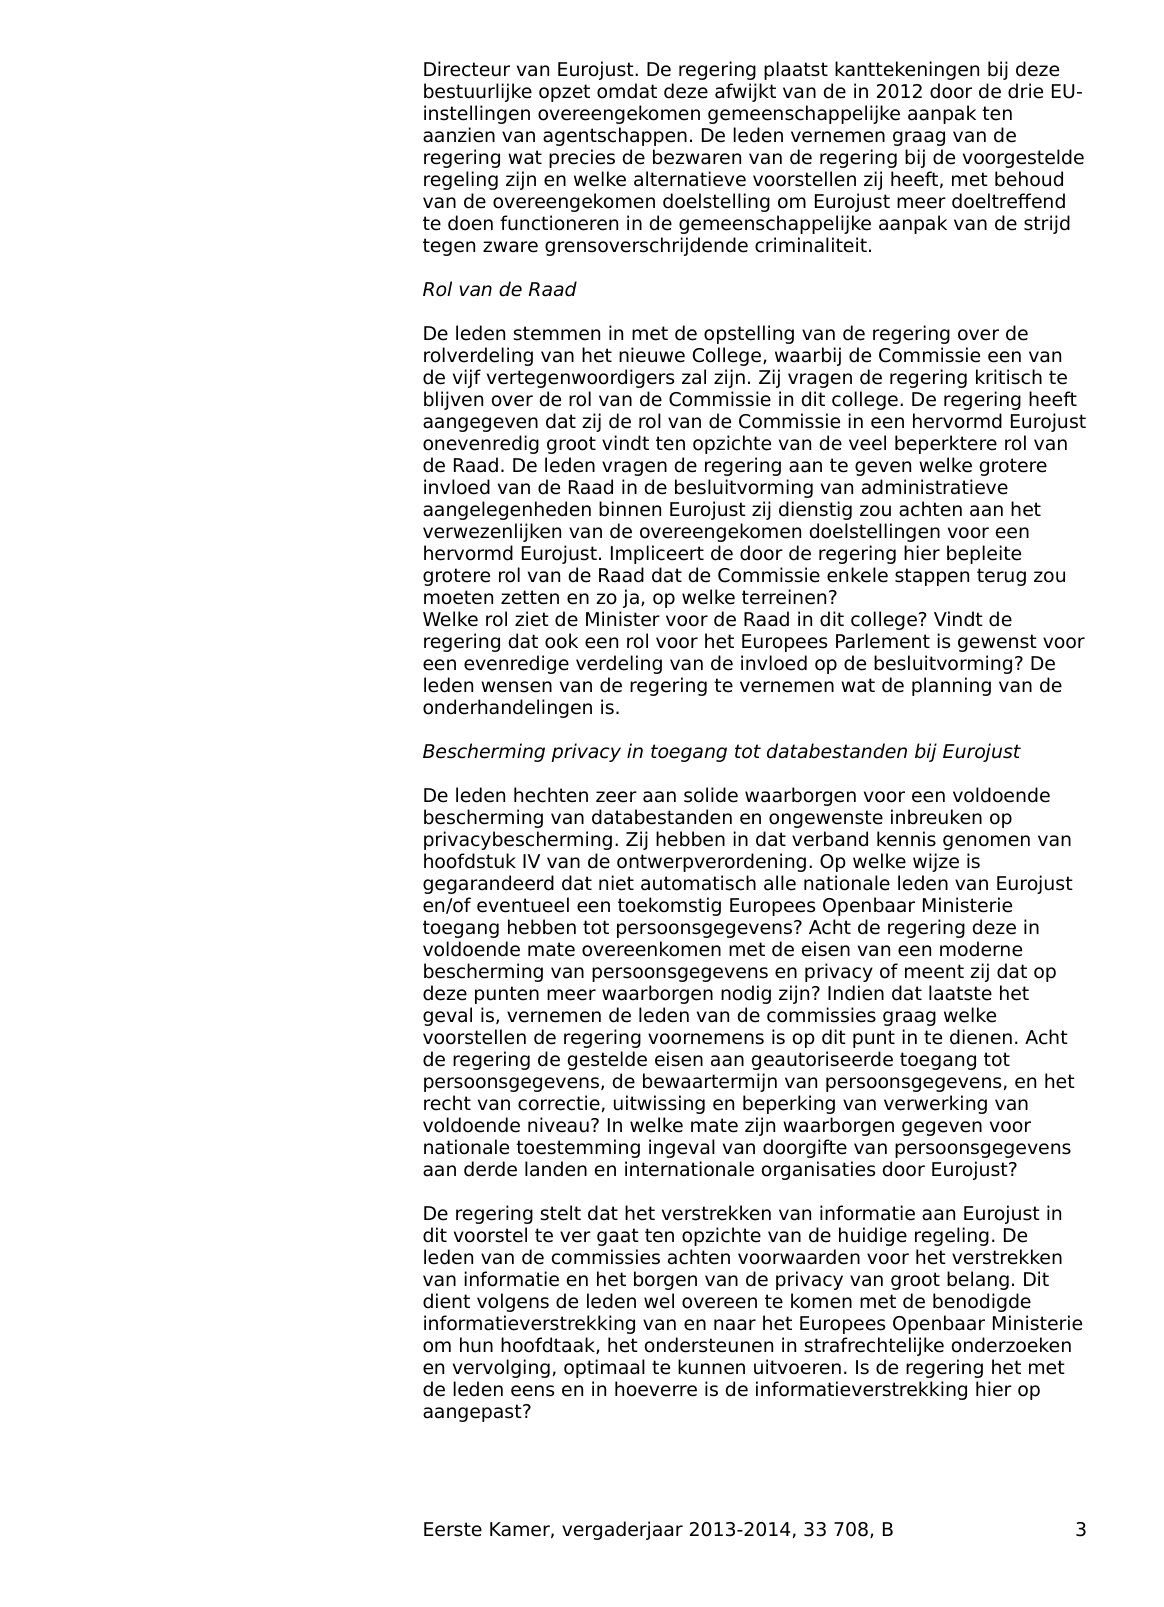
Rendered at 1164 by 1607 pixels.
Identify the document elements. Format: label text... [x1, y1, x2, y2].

text De regering stelt dat het verstrekken van informatie aan Eurojust in dit voorstel te ver gaat ten opzichte van de huidige regeling. De leden van de commissies achten voorwaarden voor het verstrekken van informatie en het borgen van de privacy van groot belang. Dit dient volgens de leden wel overeen te komen met de benodigde informatieverstrekking van en naar het Europees Openbaar Ministerie om hun hoofdtaak, het ondersteunen in strafrechtelijke onderzoeken en vervolging, optimaal te kunnen uitvoeren. Is de regering het met de leden eens en in hoeverre is de informatieverstrekking hier op aangepast? [422, 1203, 1087, 1423]
text De leden hechten zeer aan solide waarborgen voor een voldoende bescherming van databestanden en ongewenste inbreuken op privacybescherming. Zij hebben in dat verband kennis genomen van hoofdstuk IV van de ontwerpverordening. Op welke wijze is gegarandeerd dat niet automatisch alle nationale leden van Eurojust en/of eventueel een toekomstig Europees Openbaar Ministerie toegang hebben tot persoonsgegevens? Acht de regering deze in voldoende mate overeenkomen met de eisen van een moderne bescherming van persoonsgegevens en privacy of meent zij dat op deze punten meer waarborgen nodig zijn? Indien dat laatste het geval is, vernemen de leden van de commissies graag welke voorstellen de regering voornemens is op dit punt in te dienen. Acht de regering de gestelde eisen aan geautoriseerde toegang tot persoonsgegevens, de bewaartermijn van persoonsgegevens, en het recht van correctie, uitwissing en beperking van verwerking van voldoende niveau? In welke mate zijn waarborgen gegeven voor nationale toestemming ingeval van doorgifte van persoonsgegevens aan derde landen en internationale organisaties door Eurojust? [422, 785, 1087, 1181]
text Welke rol ziet de Minister voor de Raad in dit college? Vindt de regering dat ook een rol voor het Europees Parlement is gewenst voor een evenredige verdeling van de invloed op de besluitvorming? De leden wensen van de regering te vernemen wat de planning van de onderhandelingen is. [422, 609, 1087, 719]
text Directeur van Eurojust. De regering plaatst kanttekeningen bij deze bestuurlijke opzet omdat deze afwijkt van de in 2012 door de drie EU-instellingen overeengekomen gemeenschappelijke aanpak ten aanzien van agentschappen. De leden vernemen graag van de regering wat precies de bezwaren van de regering bij de voorgestelde regeling zijn en welke alternatieve voorstellen zij heeft, met behoud van de overeengekomen doelstelling om Eurojust meer doeltreffend te doen functioneren in de gemeenschappelijke aanpak van de strijd tegen zware grensoverschrijdende criminaliteit. [422, 59, 1087, 257]
subtitle Rol van de Raad [422, 279, 1087, 301]
subtitle Bescherming privacy in toegang tot databestanden bij Eurojust [422, 741, 1087, 763]
text De leden stemmen in met de opstelling van de regering over de rolverdeling van het nieuwe College, waarbij de Commissie een van de vijf vertegenwoordigers zal zijn. Zij vragen de regering kritisch te blijven over de rol van de Commissie in dit college. De regering heeft aangegeven dat zij de rol van de Commissie in een hervormd Eurojust onevenredig groot vindt ten opzichte van de veel beperktere rol van de Raad. De leden vragen de regering aan te geven welke grotere invloed van de Raad in de besluitvorming van administratieve aangelegenheden binnen Eurojust zij dienstig zou achten aan het verwezenlijken van de overeengekomen doelstellingen voor een hervormd Eurojust. Impliceert de door de regering hier bepleite grotere rol van de Raad dat de Commissie enkele stappen terug zou moeten zetten en zo ja, op welke terreinen? [422, 323, 1087, 609]
